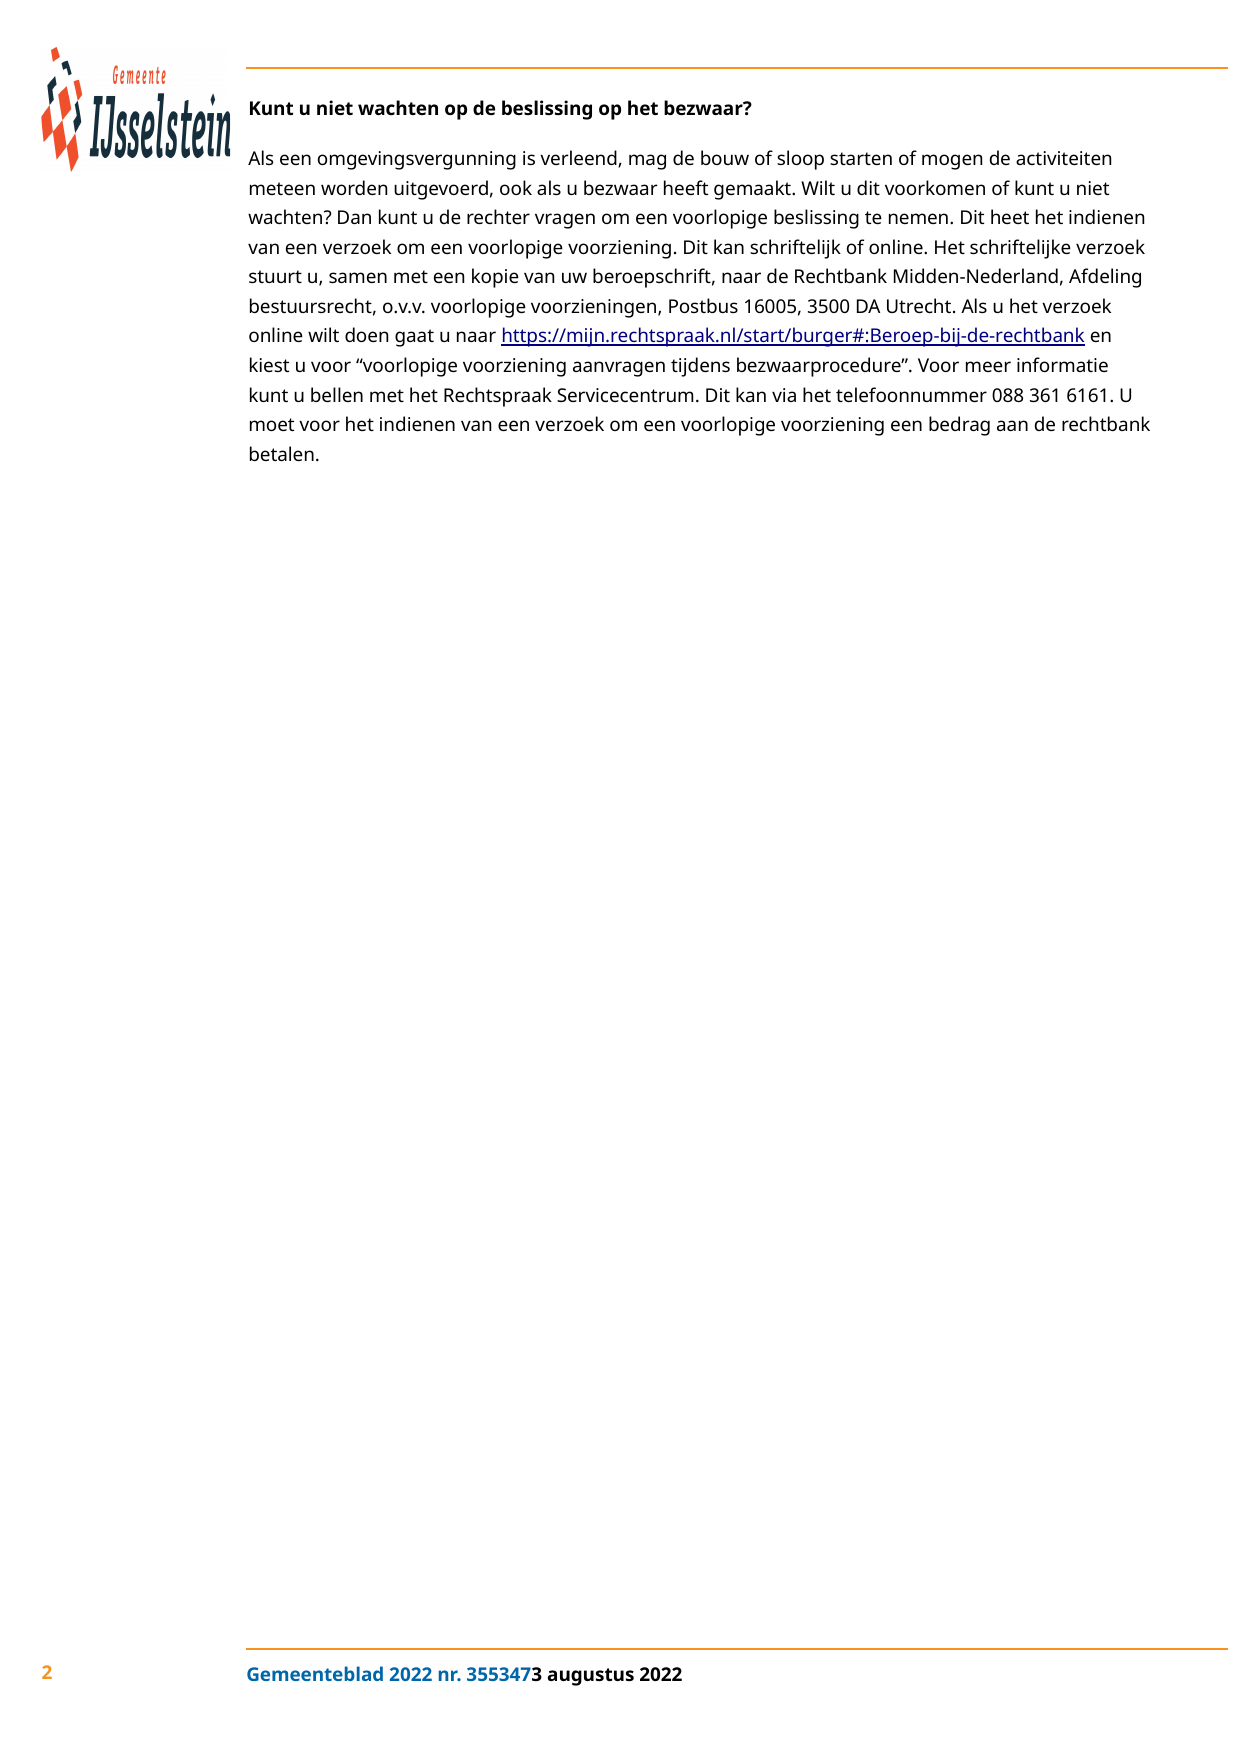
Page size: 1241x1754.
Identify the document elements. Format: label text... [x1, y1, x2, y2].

text Als een omgevingsvergunning is verleend, mag de bouw of sloop starten of mogen de activiteiten meteen worden uitgevoerd, ook als u bezwaar heeft gemaakt. Wilt u dit voorkomen of kunt u niet wachten? Dan kunt u de rechter vragen om een voorlopige beslissing te nemen. Dit heet het indienen van een verzoek om een voorlopige voorziening. Dit kan schriftelijk of online. Het schriftelijke verzoek stuurt u, samen met een kopie van uw beroepschrift, naar de Rechtbank Midden-Nederland, Afdeling bestuursrecht, o.v.v. voorlopige voorzieningen, Postbus 16005, 3500 DA Utrecht. Als u het verzoek online wilt doen gaat u naar https://mijn.rechtspraak.nl/start/burger#:Beroep-bij-de-rechtbank en kiest u voor “voorlopige voorziening aanvragen tijdens bezwaarprocedure”. Voor meer informatie kunt u bellen met het Rechtspraak Servicecentrum. Dit kan via het telefoonnummer 088 361 6161. U moet voor het indienen van een verzoek om een voorlopige voorziening een bedrag aan de rechtbank betalen. [248, 145, 1152, 467]
picture [41, 47, 231, 172]
text Kunt u niet wachten op de beslissing op het bezwaar? [248, 95, 1152, 121]
